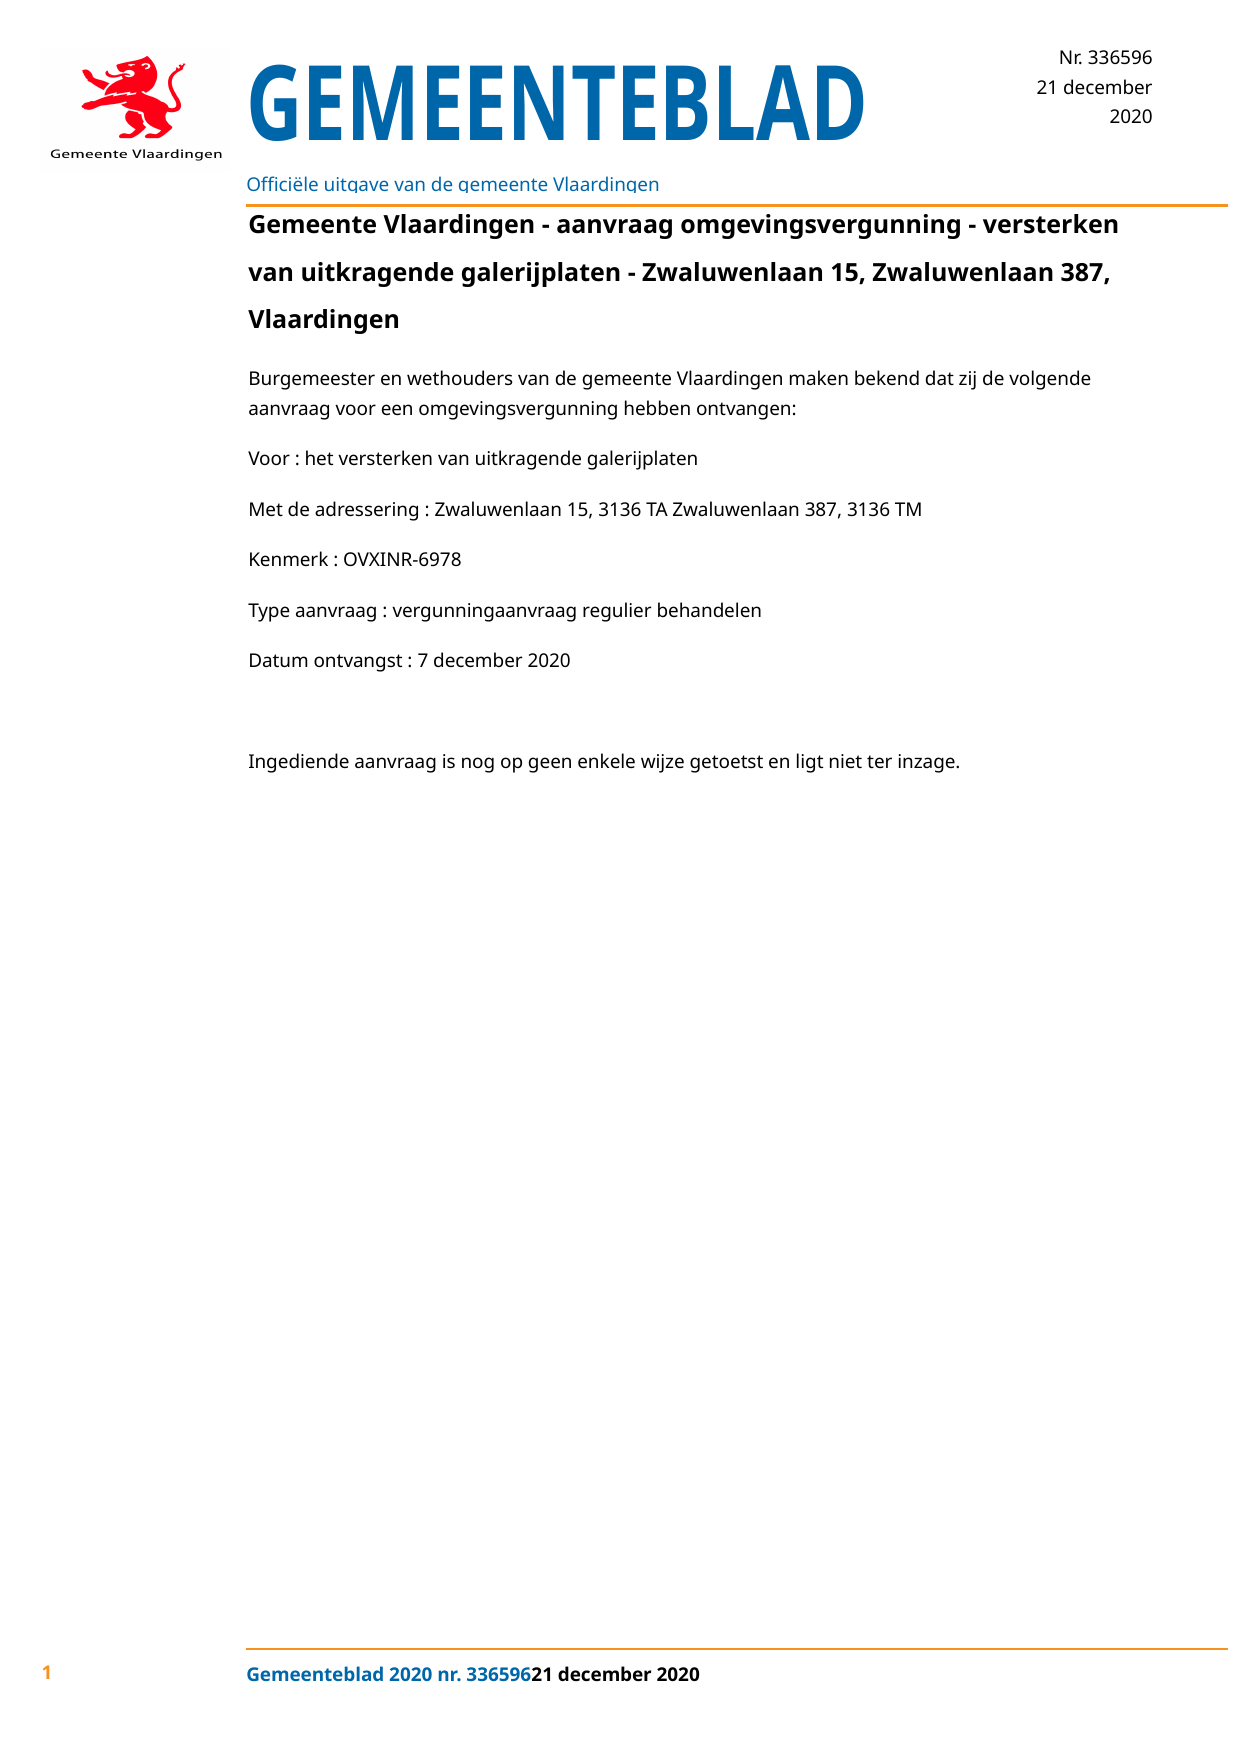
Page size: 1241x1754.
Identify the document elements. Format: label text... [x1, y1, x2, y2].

text Gemeente Vlaardingen - aanvraag omgevingsvergunning - versterken van uitkragende galerijplaten - Zwaluwenlaan 15, Zwaluwenlaan 387, Vlaardingen [248, 207, 1152, 336]
text Ingediende aanvraag is nog op geen enkele wijze getoetst en ligt niet ter inzage. [248, 748, 1152, 774]
picture [41, 47, 231, 172]
text Datum ontvangst : 7 december 2020 [248, 647, 1152, 673]
text Kenmerk : OVXINR-6978 [248, 546, 1152, 572]
text Voor : het versterken van uitkragende galerijplaten [248, 446, 1152, 471]
text Met de adressering : Zwaluwenlaan 15, 3136 TA Zwaluwenlaan 387, 3136 TM [248, 496, 1152, 522]
text Burgemeester en wethouders van de gemeente Vlaardingen maken bekend dat zij de volgende aanvraag voor een omgevingsvergunning hebben ontvangen: [248, 366, 1152, 421]
text Type aanvraag : vergunningaanvraag regulier behandelen [248, 597, 1152, 622]
